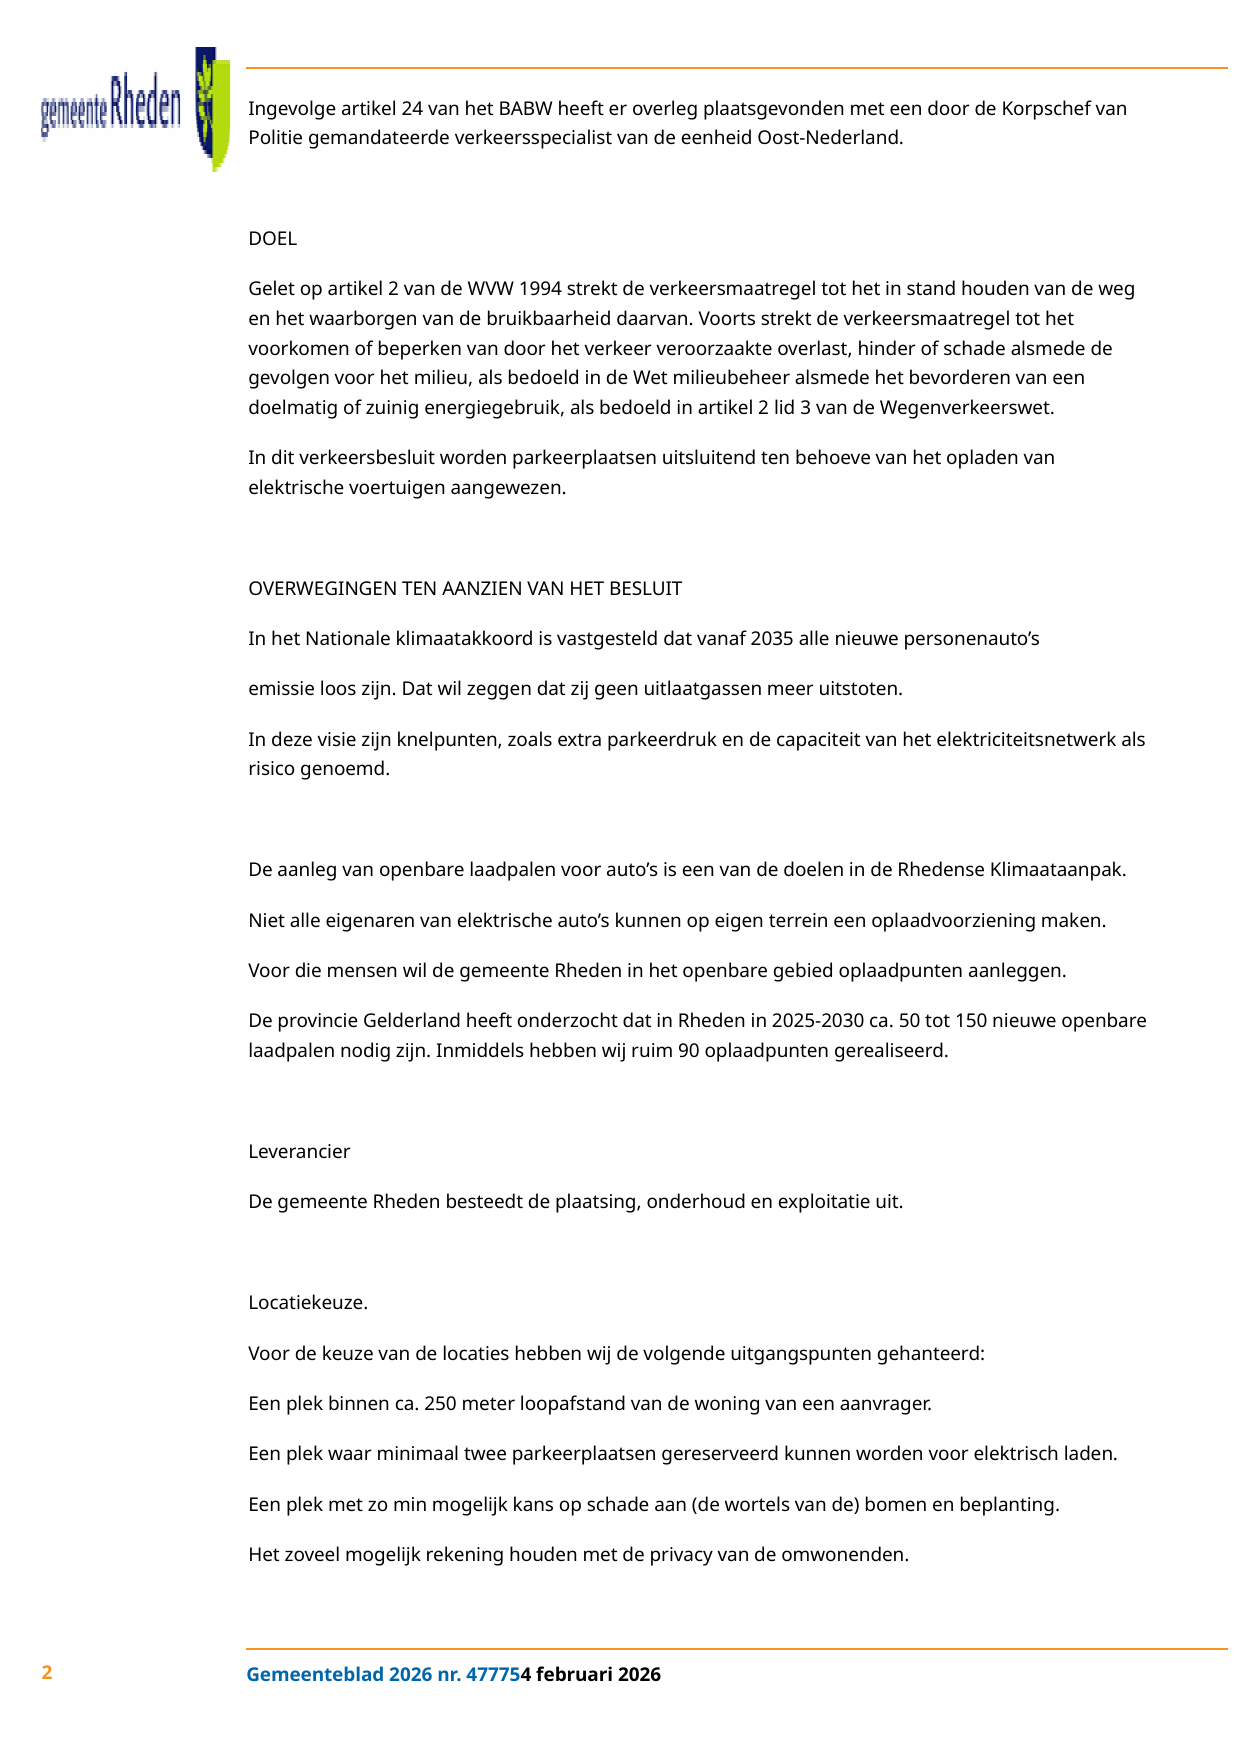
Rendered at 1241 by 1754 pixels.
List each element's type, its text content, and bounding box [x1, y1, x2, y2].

text Gelet op artikel 2 van de WVW 1994 strekt de verkeersmaatregel tot het in stand houden van de weg en het waarborgen van de bruikbaarheid daarvan. Voorts strekt de verkeersmaatregel tot het voorkomen of beperken van door het verkeer veroorzaakte overlast, hinder of schade alsmede de gevolgen voor het milieu, als bedoeld in de Wet milieubeheer alsmede het bevorderen van een doelmatig of zuinig energiegebruik, als bedoeld in artikel 2 lid 3 van de Wegenverkeerswet. [248, 276, 1152, 420]
text Een plek met zo min mogelijk kans op schade aan (de wortels van de) bomen en beplanting. [248, 1491, 1152, 1517]
text Niet alle eigenaren van elektrische auto’s kunnen op eigen terrein een oplaadvoorziening maken. [248, 907, 1152, 933]
text Het zoveel mogelijk rekening houden met de privacy van de omwonenden. [248, 1541, 1152, 1567]
text In dit verkeersbesluit worden parkeerplaatsen uitsluitend ten behoeve van het opladen van elektrische voertuigen aangewezen. [248, 444, 1152, 500]
text Voor die mensen wil de gemeente Rheden in het openbare gebied oplaadpunten aanleggen. [248, 957, 1152, 983]
picture [41, 47, 231, 172]
text Leverancier [248, 1138, 1152, 1164]
text De aanleg van openbare laadpalen voor auto’s is een van de doelen in de Rhedense Klimaataanpak. [248, 856, 1152, 882]
text OVERWEGINGEN TEN AANZIEN VAN HET BESLUIT [248, 575, 1152, 601]
text In het Nationale klimaatakkoord is vastgesteld dat vanaf 2035 alle nieuwe personenauto’s [248, 625, 1152, 651]
text Een plek binnen ca. 250 meter loopafstand van de woning van een aanvrager. [248, 1390, 1152, 1416]
text In deze visie zijn knelpunten, zoals extra parkeerdruk en de capaciteit van het elektriciteitsnetwerk als risico genoemd. [248, 726, 1152, 781]
text Voor de keuze van de locaties hebben wij de volgende uitgangspunten gehanteerd: [248, 1340, 1152, 1366]
text Een plek waar minimaal twee parkeerplaatsen gereserveerd kunnen worden voor elektrisch laden. [248, 1441, 1152, 1466]
text De provincie Gelderland heeft onderzocht dat in Rheden in 2025-2030 ca. 50 tot 150 nieuwe openbare laadpalen nodig zijn. Inmiddels hebben wij ruim 90 oplaadpunten gerealiseerd. [248, 1008, 1152, 1063]
text DOEL [248, 225, 1152, 251]
text emissie loos zijn. Dat wil zeggen dat zij geen uitlaatgassen meer uitstoten. [248, 676, 1152, 701]
text Locatiekeuze. [248, 1289, 1152, 1315]
text Ingevolge artikel 24 van het BABW heeft er overleg plaatsgevonden met een door de Korpschef van Politie gemandateerde verkeersspecialist van de eenheid Oost-Nederland. [248, 95, 1152, 150]
text De gemeente Rheden besteedt de plaatsing, onderhoud en exploitatie uit. [248, 1188, 1152, 1214]
